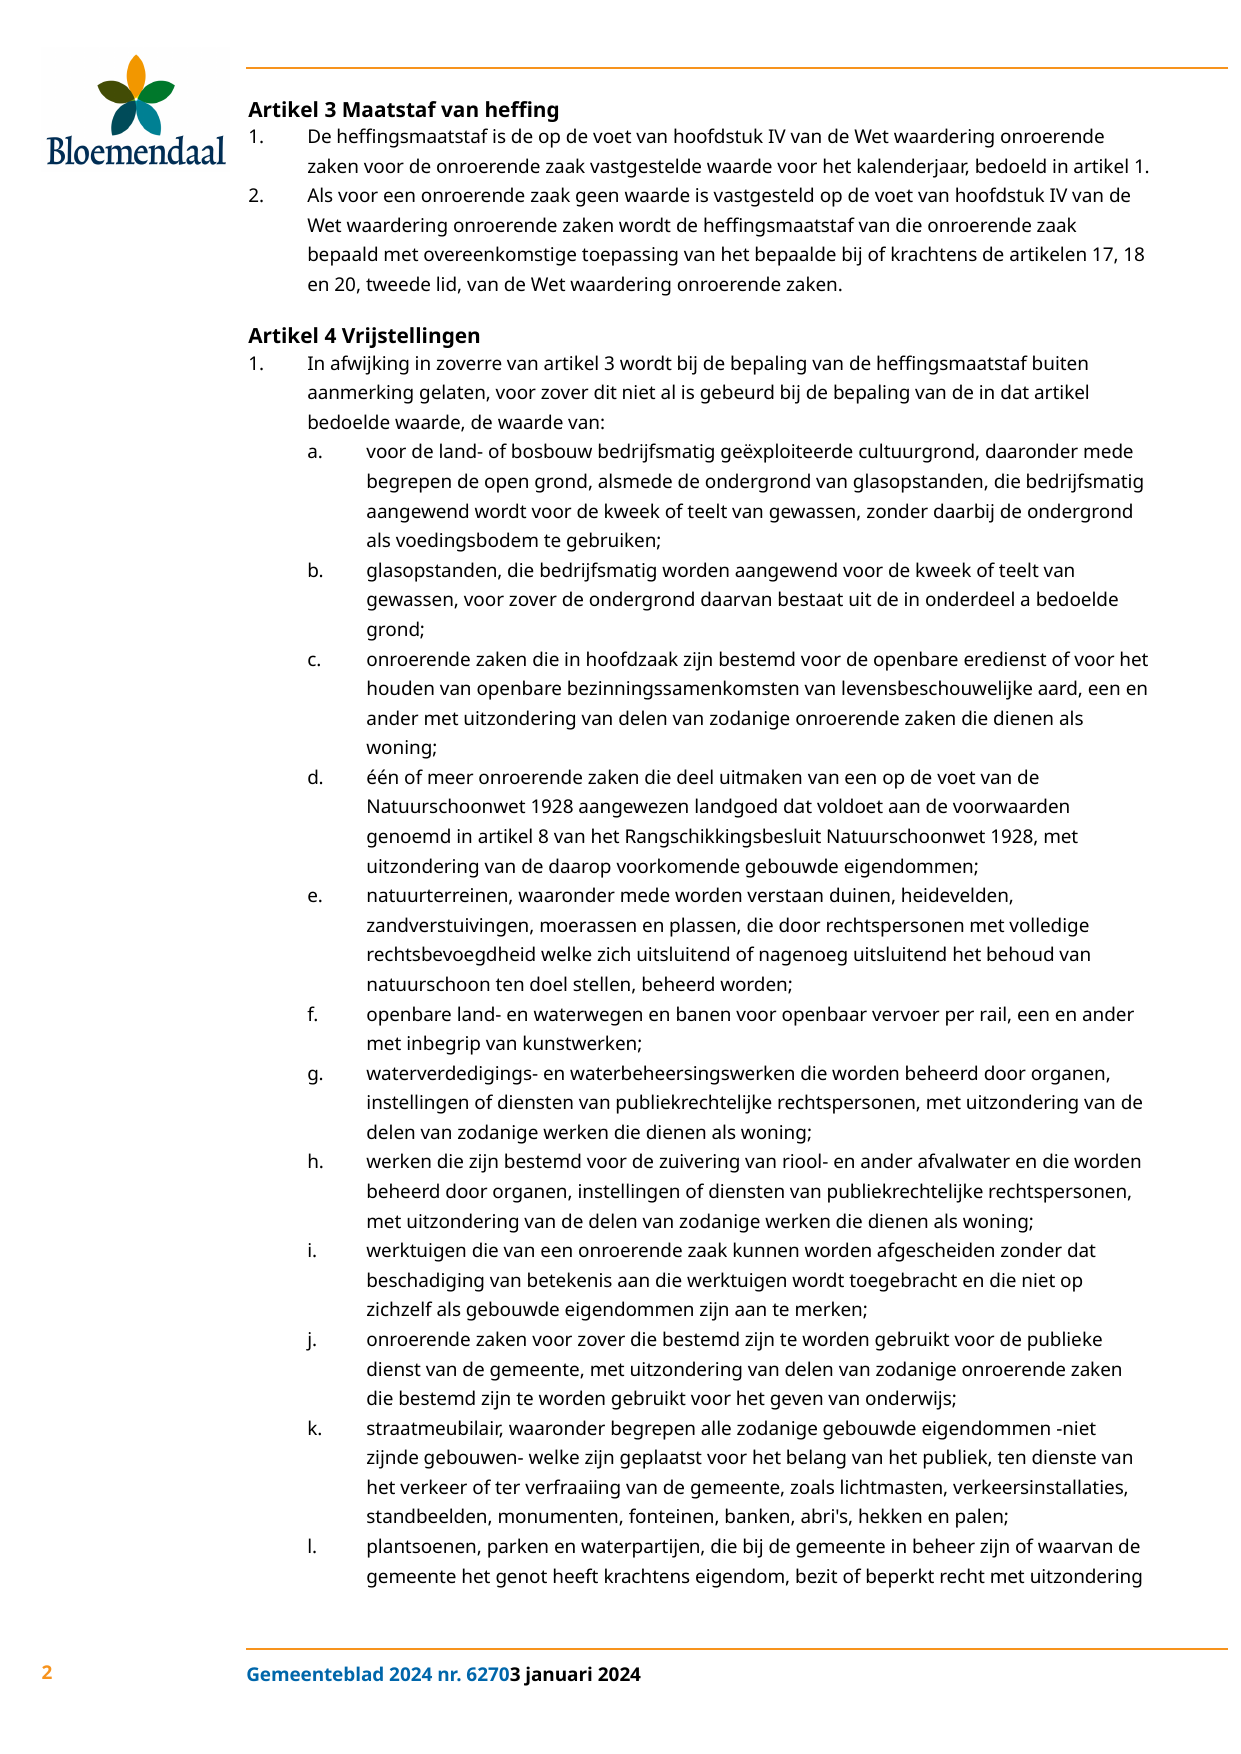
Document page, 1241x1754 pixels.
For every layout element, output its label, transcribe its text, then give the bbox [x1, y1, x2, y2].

text Artikel 4 Vrijstellingen [248, 322, 1152, 350]
list glasopstanden, die bedrijfsmatig worden aangewend voor de kweek of teelt van gewassen, voor zover de ondergrond daarvan bestaat uit de in onderdeel a bedoelde grond; [307, 557, 1152, 642]
list In afwijking in zoverre van artikel 3 wordt bij de bepaling van de heffingsmaatstaf buiten aanmerking gelaten, voor zover dit niet al is gebeurd bij de bepaling van de in dat artikel bedoelde waarde, de waarde van: [248, 350, 1152, 435]
list werktuigen die van een onroerende zaak kunnen worden afgescheiden zonder dat beschadiging van betekenis aan die werktuigen wordt toegebracht en die niet op zichzelf als gebouwde eigendommen zijn aan te merken; [307, 1237, 1152, 1322]
list onroerende zaken voor zover die bestemd zijn te worden gebruikt voor de publieke dienst van de gemeente, met uitzondering van delen van zodanige onroerende zaken die bestemd zijn te worden gebruikt voor het geven van onderwijs; [307, 1326, 1152, 1411]
text Artikel 3 Maatstaf van heffing [248, 95, 1152, 123]
picture [41, 47, 231, 172]
list openbare land- en waterwegen en banen voor openbaar vervoer per rail, een en ander met inbegrip van kunstwerken; [307, 1001, 1152, 1056]
list voor de land- of bosbouw bedrijfsmatig geëxploiteerde cultuurgrond, daaronder mede begrepen de open grond, alsmede de ondergrond van glasopstanden, die bedrijfsmatig aangewend wordt voor de kweek of teelt van gewassen, zonder daarbij de ondergrond als voedingsbodem te gebruiken; [307, 439, 1152, 553]
list De heffingsmaatstaf is de op de voet van hoofdstuk IV van de Wet waardering onroerende zaken voor de onroerende zaak vastgestelde waarde voor het kalenderjaar, bedoeld in artikel 1. [248, 123, 1152, 178]
list één of meer onroerende zaken die deel uitmaken van een op de voet van de Natuurschoonwet 1928 aangewezen landgoed dat voldoet aan de voorwaarden genoemd in artikel 8 van het Rangschikkingsbesluit Natuurschoonwet 1928, met uitzondering van de daarop voorkomende gebouwde eigendommen; [307, 764, 1152, 879]
list plantsoenen, parken en waterpartijen, die bij de gemeente in beheer zijn of waarvan de gemeente het genot heeft krachtens eigendom, bezit of beperkt recht met uitzondering [307, 1533, 1152, 1589]
list werken die zijn bestemd voor de zuivering van riool- en ander afvalwater en die worden beheerd door organen, instellingen of diensten van publiekrechtelijke rechtspersonen, met uitzondering van de delen van zodanige werken die dienen als woning; [307, 1149, 1152, 1234]
list straatmeubilair, waaronder begrepen alle zodanige gebouwde eigendommen -niet zijnde gebouwen- welke zijn geplaatst voor het belang van het publiek, ten dienste van het verkeer of ter verfraaiing van de gemeente, zoals lichtmasten, verkeersinstallaties, standbeelden, monumenten, fonteinen, banken, abri's, hekken en palen; [307, 1415, 1152, 1529]
list Als voor een onroerende zaak geen waarde is vastgesteld op de voet van hoofdstuk IV van de Wet waardering onroerende zaken wordt de heffingsmaatstaf van die onroerende zaak bepaald met overeenkomstige toepassing van het bepaalde bij of krachtens de artikelen 17, 18 en 20, tweede lid, van de Wet waardering onroerende zaken. [248, 182, 1152, 297]
list waterverdedigings- en waterbeheersingswerken die worden beheerd door organen, instellingen of diensten van publiekrechtelijke rechtspersonen, met uitzondering van de delen van zodanige werken die dienen als woning; [307, 1060, 1152, 1145]
list natuurterreinen, waaronder mede worden verstaan duinen, heidevelden, zandverstuivingen, moerassen en plassen, die door rechtspersonen met volledige rechtsbevoegdheid welke zich uitsluitend of nagenoeg uitsluitend het behoud van natuurschoon ten doel stellen, beheerd worden; [307, 882, 1152, 997]
list onroerende zaken die in hoofdzaak zijn bestemd voor de openbare eredienst of voor het houden van openbare bezinningssamenkomsten van levensbeschouwelijke aard, een en ander met uitzondering van delen van zodanige onroerende zaken die dienen als woning; [307, 646, 1152, 760]
